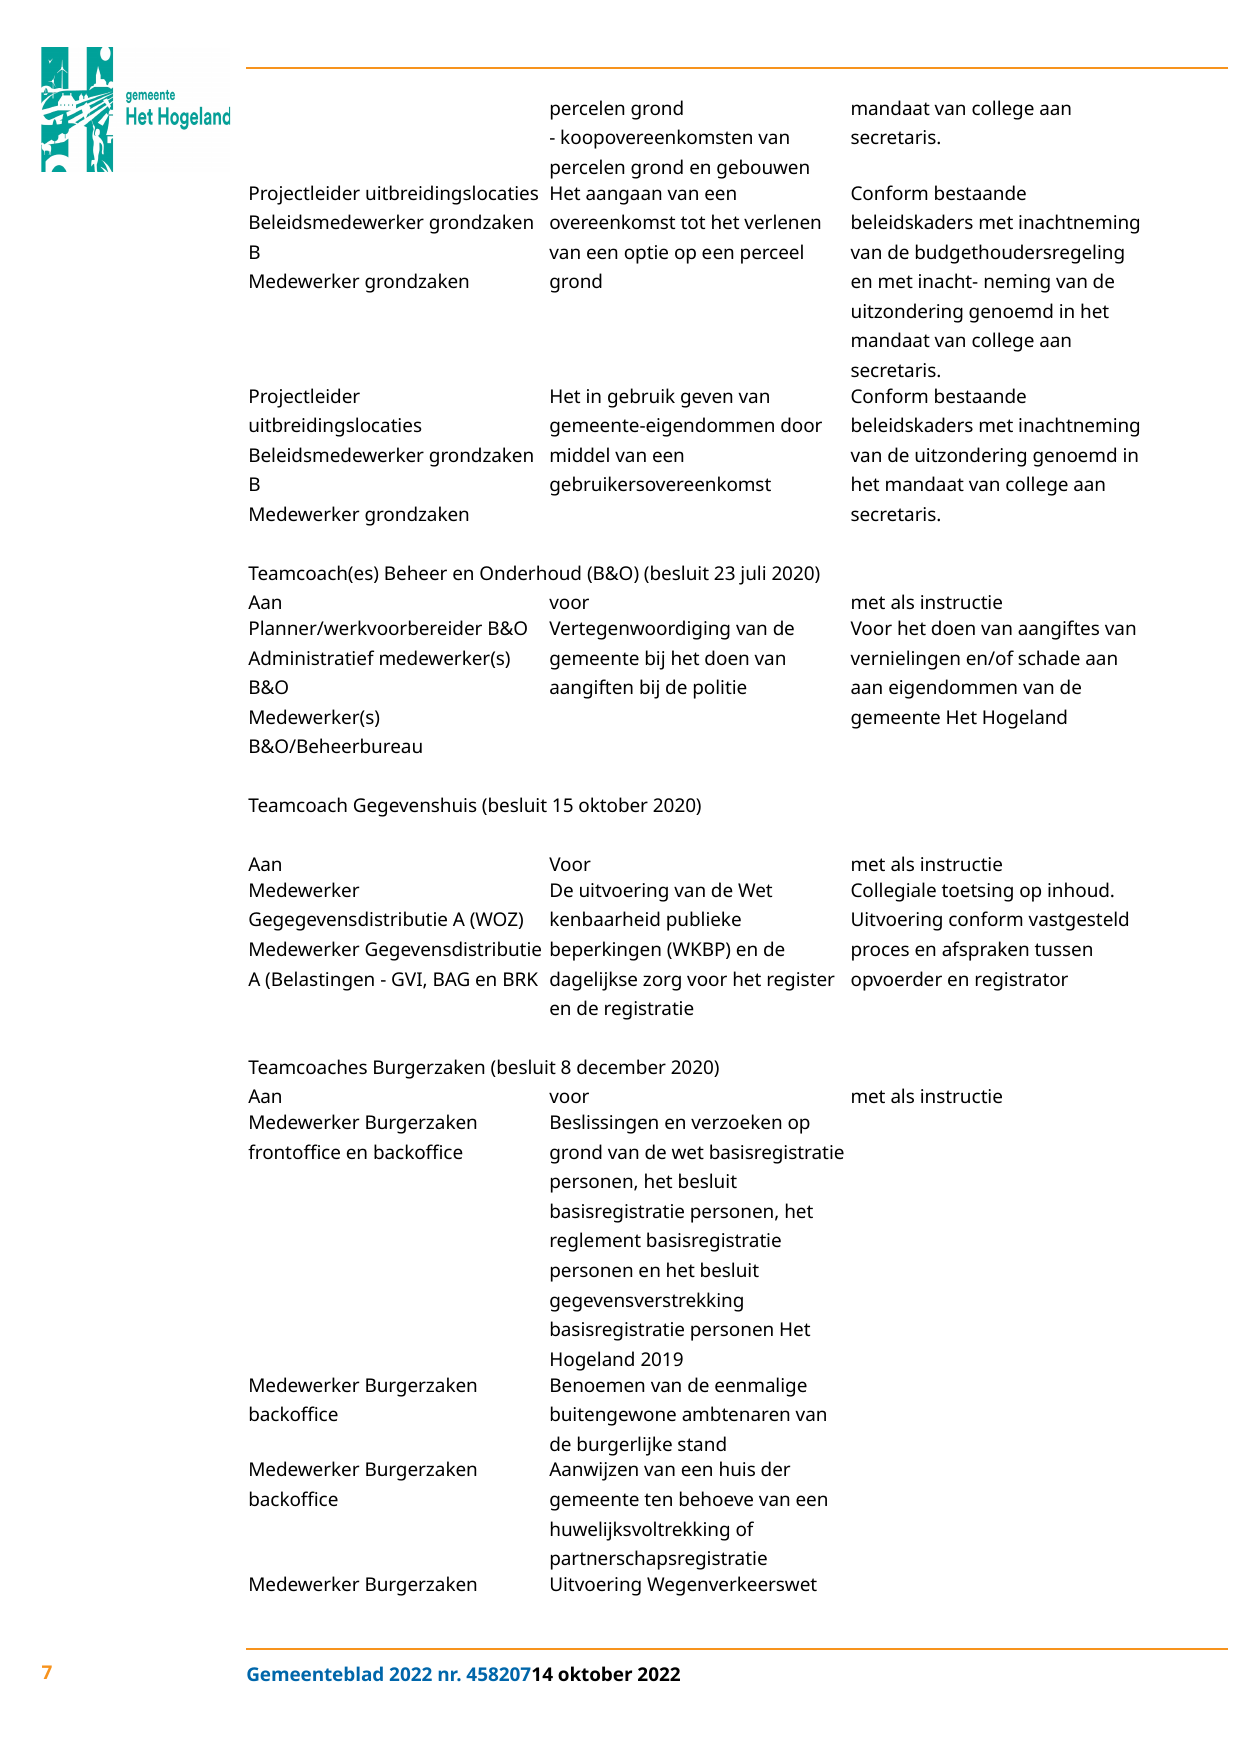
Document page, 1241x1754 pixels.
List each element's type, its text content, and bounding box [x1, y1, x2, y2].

table_header Aan [248, 851, 549, 877]
table_cell Voor het doen van aangiftes van vernielingen en/of schade aan aan eigendommen van de gemeente Het Hogeland [850, 615, 1152, 759]
table_cell Vertegenwoordiging van de gemeente bij het doen van aangiften bij de politie [549, 615, 850, 759]
text Teamcoach Gegevenshuis (besluit 15 oktober 2020) [248, 792, 1152, 818]
table_cell Uitvoering Wegenverkeerswet [549, 1571, 850, 1597]
text Teamcoaches Burgerzaken (besluit 8 december 2020) [248, 1054, 1152, 1080]
table_cell Medewerker Gegegevensdistributie A (WOZ) Medewerker Gegevensdistributie A (Belastingen - GVI, BAG en BRK [248, 877, 549, 1021]
table_cell percelen grond - koopovereenkomsten van percelen grond en gebouwen [549, 95, 850, 180]
text Teamcoach(es) Beheer en Onderhoud (B&O) (besluit 23 juli 2020) [248, 560, 1152, 586]
table_cell Conform bestaande beleidskaders met inachtneming van de budgethoudersregeling en met inacht- neming van de uitzondering genoemd in het mandaat van college aan secretaris. [850, 180, 1152, 383]
table_cell mandaat van college aan secretaris. [850, 95, 1152, 180]
table_cell Projectleider uitbreidingslocaties Beleidsmedewerker grondzaken B Medewerker grondzaken [248, 180, 549, 383]
table_cell Collegiale toetsing op inhoud. Uitvoering conform vastgesteld proces en afspraken tussen opvoerder en registrator [850, 877, 1152, 1021]
table_cell Benoemen van de eenmalige buitengewone ambtenaren van de burgerlijke stand [549, 1372, 850, 1457]
table_cell [850, 1457, 1152, 1571]
table_cell Medewerker Burgerzaken [248, 1571, 549, 1597]
table_cell Projectleider uitbreidingslocaties Beleidsmedewerker grondzaken B Medewerker grondzaken [248, 383, 549, 527]
table_header met als instructie [850, 1084, 1152, 1109]
table_cell Medewerker Burgerzaken backoffice [248, 1372, 549, 1457]
table_header met als instructie [850, 590, 1152, 615]
table_cell Conform bestaande beleidskaders met inachtneming van de uitzondering genoemd in het mandaat van college aan secretaris. [850, 383, 1152, 527]
picture [41, 47, 231, 172]
table_cell [850, 1571, 1152, 1597]
table_header Aan [248, 590, 549, 615]
table_header voor [549, 1084, 850, 1109]
table_cell Planner/werkvoorbereider B&O Administratief medewerker(s) B&O Medewerker(s) B&O/Beheerbureau [248, 615, 549, 759]
table_cell [850, 1109, 1152, 1372]
table_header Voor [549, 851, 850, 877]
table_cell Beslissingen en verzoeken op grond van de wet basisregistratie personen, het besluit basisregistratie personen, het reglement basisregistratie personen en het besluit gegevensverstrekking basisregistratie personen Het Hogeland 2019 [549, 1109, 850, 1372]
table_cell Aanwijzen van een huis der gemeente ten behoeve van een huwelijksvoltrekking of partnerschapsregistratie [549, 1457, 850, 1571]
table_cell [850, 1372, 1152, 1457]
table_cell Medewerker Burgerzaken frontoffice en backoffice [248, 1109, 549, 1372]
table_cell Het in gebruik geven van gemeente-eigendommen door middel van een gebruikersovereenkomst [549, 383, 850, 527]
table_header voor [549, 590, 850, 615]
table_cell Medewerker Burgerzaken backoffice [248, 1457, 549, 1571]
table_cell De uitvoering van de Wet kenbaarheid publieke beperkingen (WKBP) en de dagelijkse zorg voor het register en de registratie [549, 877, 850, 1021]
table_header Aan [248, 1084, 549, 1109]
table_header met als instructie [850, 851, 1152, 877]
table_cell Het aangaan van een overeenkomst tot het verlenen van een optie op een perceel grond [549, 180, 850, 383]
table_cell [248, 95, 549, 180]
